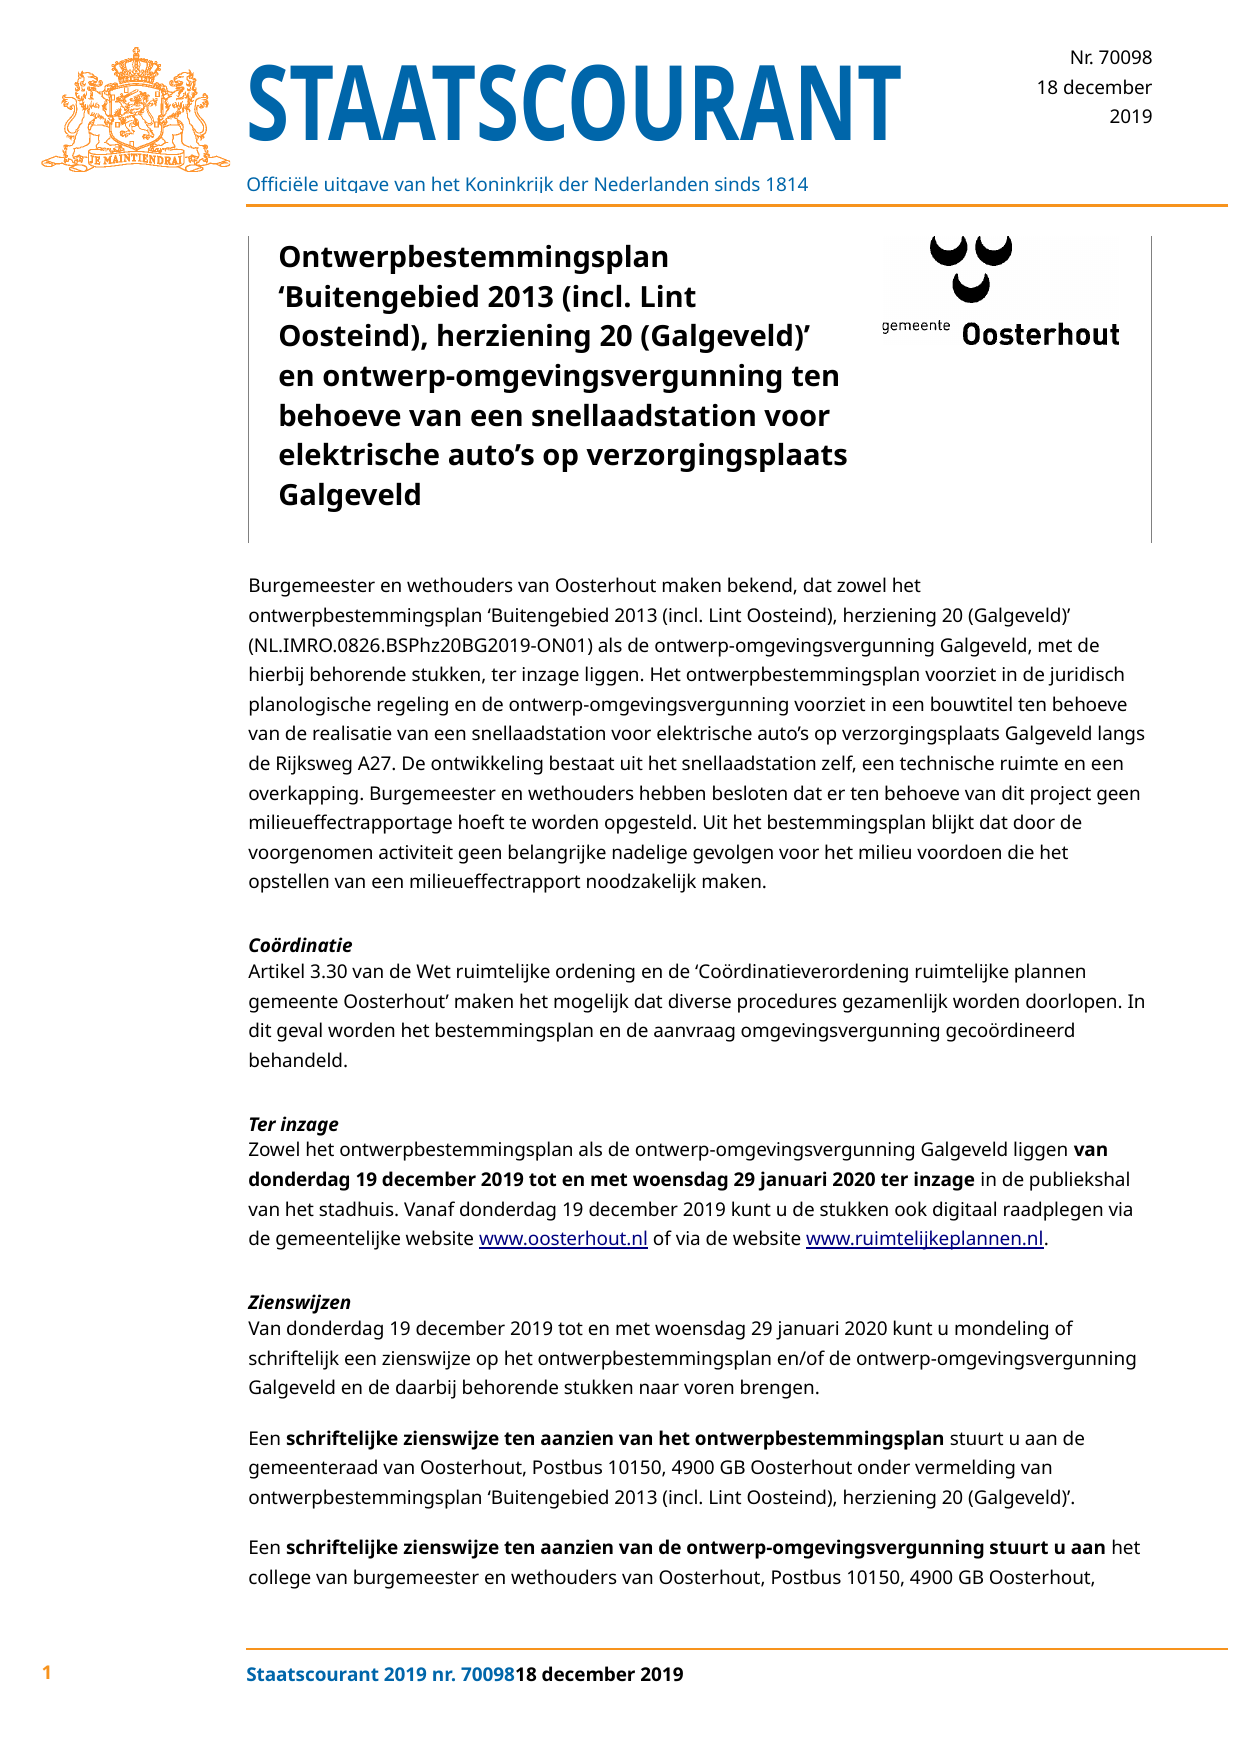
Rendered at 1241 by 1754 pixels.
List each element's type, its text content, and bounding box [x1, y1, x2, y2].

text Zienswijzen [248, 1289, 1152, 1315]
text Van donderdag 19 december 2019 tot en met woensdag 29 januari 2020 kunt u mondeling of schriftelijk een zienswijze op het ontwerpbestemmingsplan en/of de ontwerp-omgevingsvergunning Galgeveld en de daarbij behorende stukken naar voren brengen. [248, 1315, 1152, 1400]
text Burgemeester en wethouders van Oosterhout maken bekend, dat zowel het ontwerpbestemmingsplan ‘Buitengebied 2013 (incl. Lint Oosteind), herziening 20 (Galgeveld)’ (NL.IMRO.0826.BSPhz20BG2019-ON01) als de ontwerp-omgevingsvergunning Galgeveld, met de hierbij behorende stukken, ter inzage liggen. Het ontwerpbestemmingsplan voorziet in de juridisch planologische regeling en de ontwerp-omgevingsvergunning voorziet in een bouwtitel ten behoeve van de realisatie van een snellaadstation voor elektrische auto’s op verzorgingsplaats Galgeveld langs de Rijksweg A27. De ontwikkeling bestaat uit het snellaadstation zelf, een technische ruimte en een overkapping. Burgemeester en wethouders hebben besloten dat er ten behoeve van dit project geen milieueffectrapportage hoeft te worden opgesteld. Uit het bestemmingsplan blijkt dat door de voorgenomen activiteit geen belangrijke nadelige gevolgen voor het milieu voordoen die het opstellen van een milieueffectrapport noodzakelijk maken. [248, 573, 1152, 894]
text Een schriftelijke zienswijze ten aanzien van de ontwerp-omgevingsvergunning stuurt u aan het college van burgemeester en wethouders van Oosterhout, Postbus 10150, 4900 GB Oosterhout, [248, 1534, 1152, 1589]
text Een schriftelijke zienswijze ten aanzien van het ontwerpbestemmingsplan stuurt u aan de gemeenteraad van Oosterhout, Postbus 10150, 4900 GB Oosterhout onder vermelding van ontwerpbestemmingsplan ‘Buitengebied 2013 (incl. Lint Oosteind), herziening 20 (Galgeveld)’. [248, 1425, 1152, 1509]
picture [882, 236, 1119, 345]
text Coördinatie [248, 932, 1152, 958]
table_header Ontwerpbestemmingsplan ‘Buitengebied 2013 (incl. Lint Oosteind), herziening 20 (Galgeveld)’ en ontwerp-omgevingsvergunning ten behoeve van een snellaadstation voor elektrische auto’s op verzorgingsplaats Galgeveld [249, 236, 850, 543]
table_header [850, 236, 1151, 543]
text Zowel het ontwerpbestemmingsplan als de ontwerp-omgevingsvergunning Galgeveld liggen van donderdag 19 december 2019 tot en met woensdag 29 januari 2020 ter inzage in de publiekshal van het stadhuis. Vanaf donderdag 19 december 2019 kunt u de stukken ook digitaal raadplegen via de gemeentelijke website www.oosterhout.nl of via de website www.ruimtelijkeplannen.nl. [248, 1137, 1152, 1251]
picture [41, 47, 231, 172]
text Artikel 3.30 van de Wet ruimtelijke ordening en de ‘Coördinatieverordening ruimtelijke plannen gemeente Oosterhout’ maken het mogelijk dat diverse procedures gezamenlijk worden doorlopen. In dit geval worden het bestemmingsplan en de aanvraag omgevingsvergunning gecoördineerd behandeld. [248, 958, 1152, 1073]
text Ter inzage [248, 1111, 1152, 1137]
